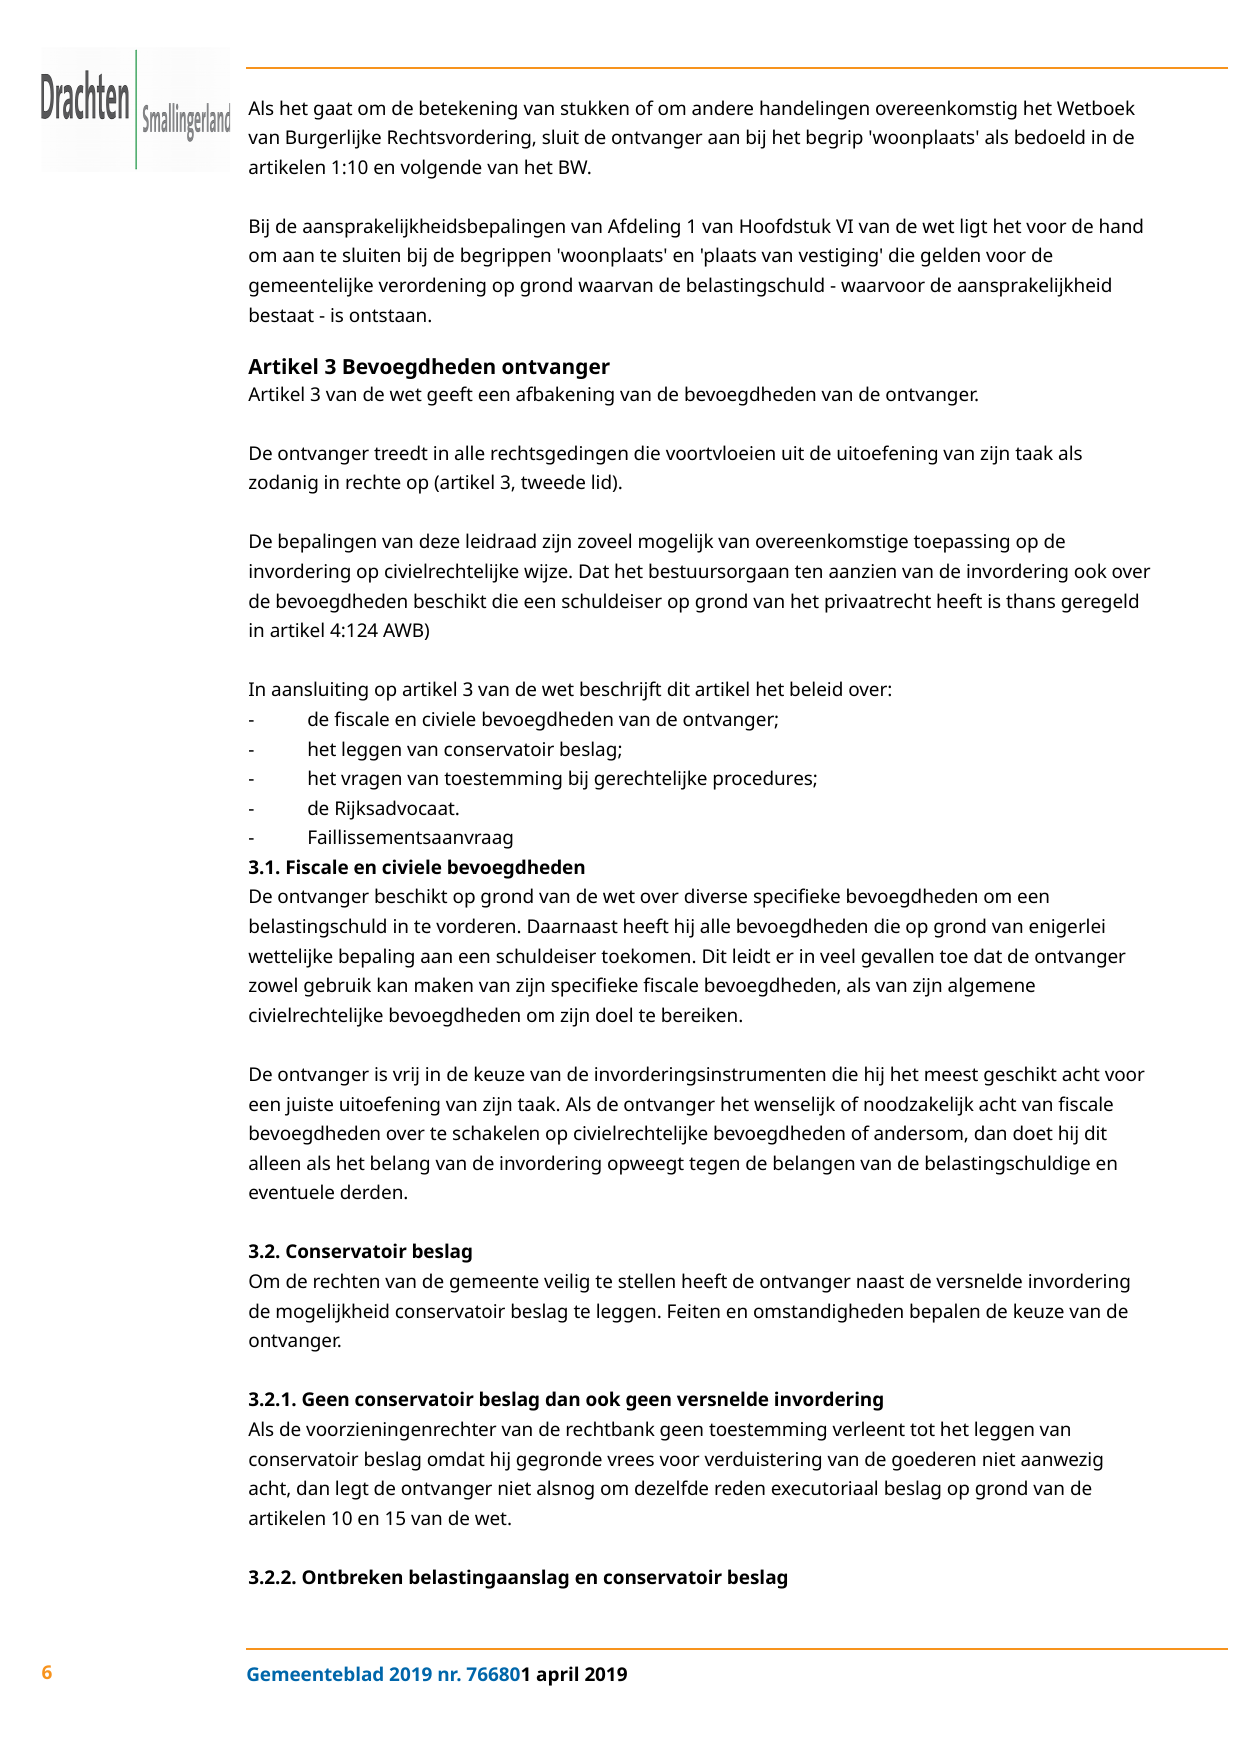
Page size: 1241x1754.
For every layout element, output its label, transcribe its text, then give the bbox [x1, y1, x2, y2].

text Bij de aansprakelijkheidsbepalingen van Afdeling 1 van Hoofdstuk VI van de wet ligt het voor de hand om aan te sluiten bij de begrippen 'woonplaats' en 'plaats van vestiging' die gelden voor de gemeentelijke verordening op grond waarvan de belastingschuld - waarvoor de aansprakelijkheid bestaat - is ontstaan. [248, 213, 1152, 328]
list het vragen van toestemming bij gerechtelijke procedures; [248, 765, 1152, 791]
text De ontvanger beschikt op grond van de wet over diverse specifieke bevoegdheden om een belastingschuld in te vorderen. Daarnaast heeft hij alle bevoegdheden die op grond van enigerlei wettelijke bepaling aan een schuldeiser toekomen. Dit leidt er in veel gevallen toe dat de ontvanger zowel gebruik kan maken van zijn specifieke fiscale bevoegdheden, als van zijn algemene civielrechtelijke bevoegdheden om zijn doel te bereiken. [248, 884, 1152, 1028]
text 3.2.2. Ontbreken belastingaanslag en conservatoir beslag [248, 1564, 1152, 1590]
text Artikel 3 Bevoegdheden ontvanger [248, 352, 1152, 381]
text 3.2.1. Geen conservatoir beslag dan ook geen versnelde invordering [248, 1387, 1152, 1412]
text Als de voorzieningenrechter van de rechtbank geen toestemming verleent tot het leggen van conservatoir beslag omdat hij gegronde vrees voor verduistering van de goederen niet aanwezig acht, dan legt de ontvanger niet alsnog om dezelfde reden executoriaal beslag op grond van de artikelen 10 en 15 van de wet. [248, 1416, 1152, 1531]
text De ontvanger treedt in alle rechtsgedingen die voortvloeien uit de uitoefening van zijn taak als zodanig in rechte op (artikel 3, tweede lid). [248, 440, 1152, 495]
text Om de rechten van de gemeente veilig te stellen heeft de ontvanger naast de versnelde invordering de mogelijkheid conservatoir beslag te leggen. Feiten en omstandigheden bepalen de keuze van de ontvanger. [248, 1268, 1152, 1353]
list de fiscale en civiele bevoegdheden van de ontvanger; [248, 706, 1152, 732]
text Artikel 3 van de wet geeft een afbakening van de bevoegdheden van de ontvanger. [248, 381, 1152, 406]
text De ontvanger is vrij in de keuze van de invorderingsinstrumenten die hij het meest geschikt acht voor een juiste uitoefening van zijn taak. Als de ontvanger het wenselijk of noodzakelijk acht van fiscale bevoegdheden over te schakelen op civielrechtelijke bevoegdheden of andersom, dan doet hij dit alleen als het belang van de invordering opweegt tegen de belangen van de belastingschuldige en eventuele derden. [248, 1061, 1152, 1205]
list Faillissementsaanvraag [248, 824, 1152, 850]
list het leggen van conservatoir beslag; [248, 736, 1152, 761]
text 3.2. Conservatoir beslag [248, 1239, 1152, 1264]
text 3.1. Fiscale en civiele bevoegdheden [248, 854, 1152, 880]
list de Rijksadvocaat. [248, 795, 1152, 821]
text Als het gaat om de betekening van stukken of om andere handelingen overeenkomstig het Wetboek van Burgerlijke Rechtsvordering, sluit de ontvanger aan bij het begrip 'woonplaats' als bedoeld in de artikelen 1:10 en volgende van het BW. [248, 95, 1152, 180]
text In aansluiting op artikel 3 van de wet beschrijft dit artikel het beleid over: [248, 677, 1152, 702]
text De bepalingen van deze leidraad zijn zoveel mogelijk van overeenkomstige toepassing op de invordering op civielrechtelijke wijze. Dat het bestuursorgaan ten aanzien van de invordering ook over de bevoegdheden beschikt die een schuldeiser op grond van het privaatrecht heeft is thans geregeld in artikel 4:124 AWB) [248, 529, 1152, 643]
picture [41, 47, 231, 172]
